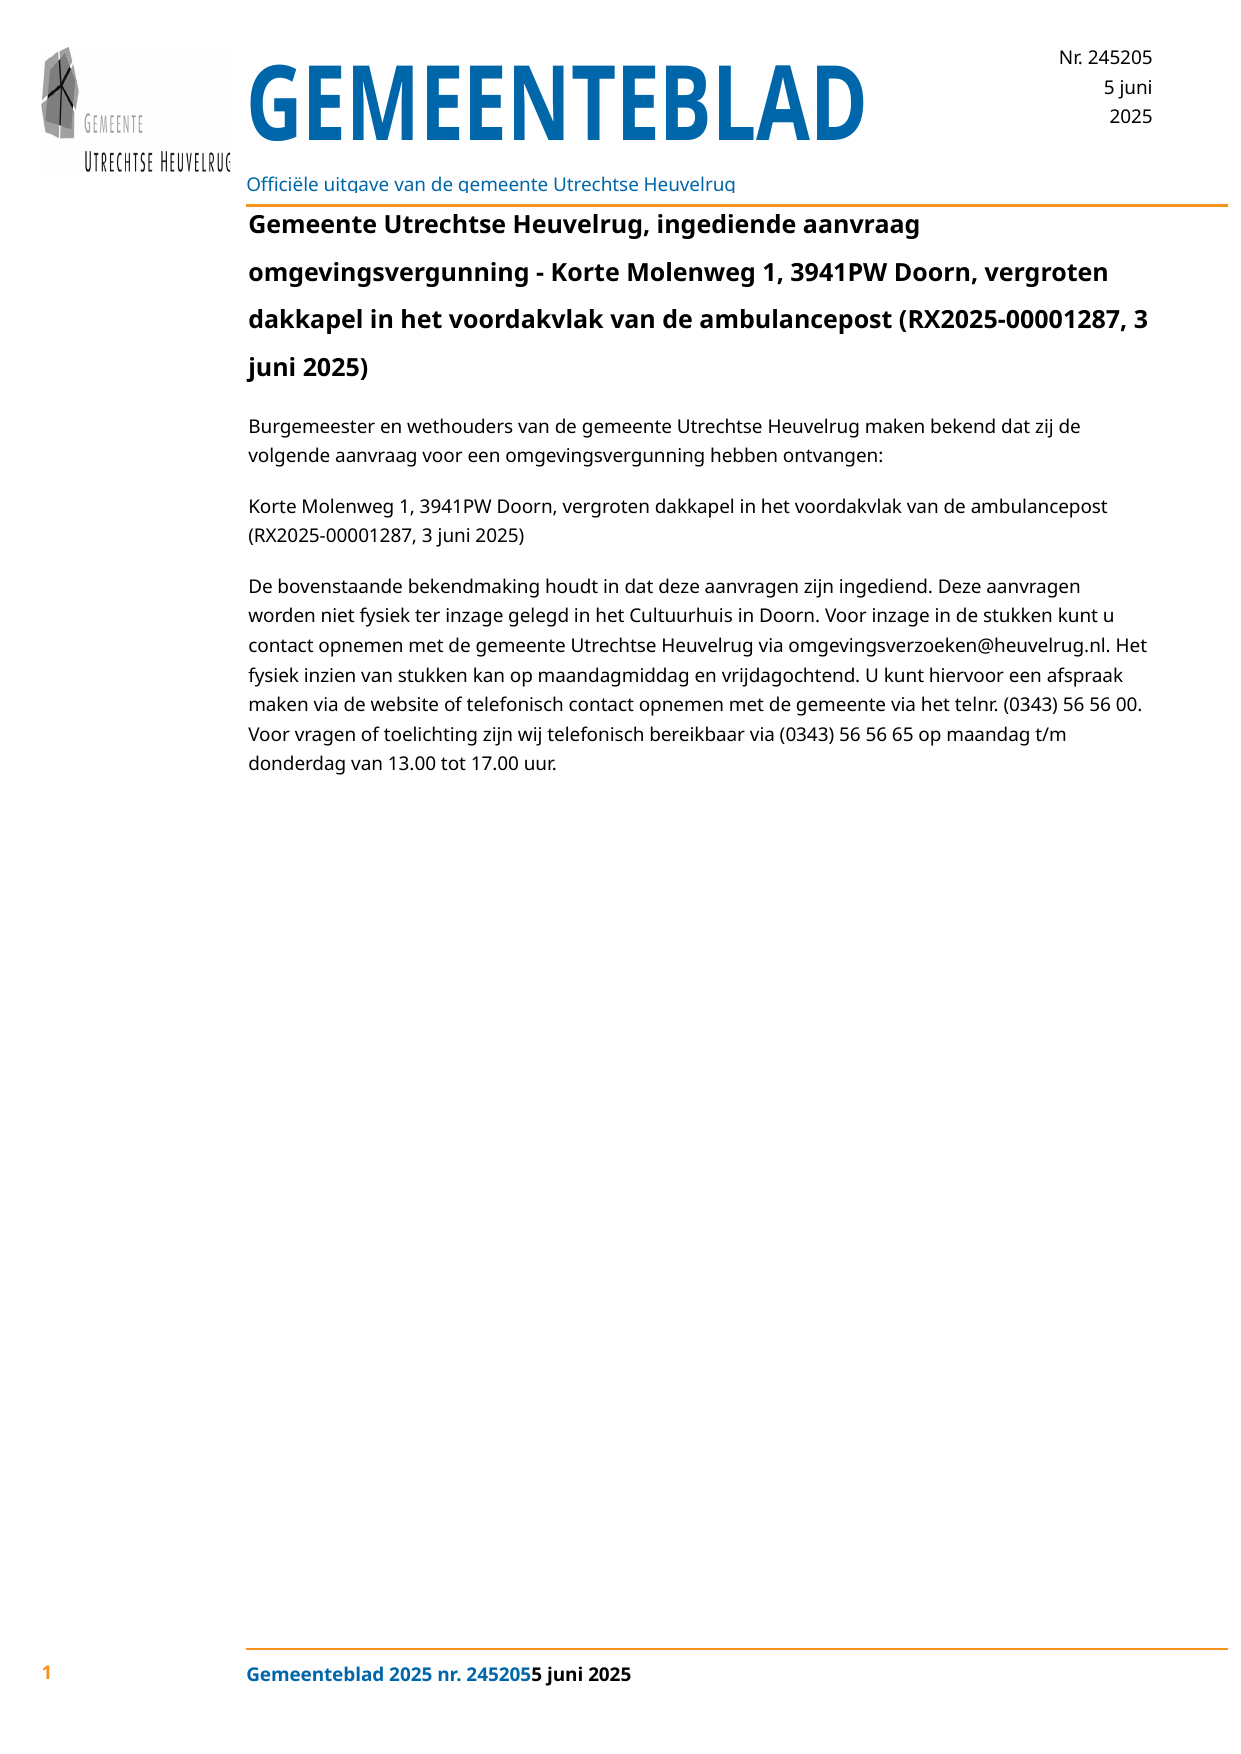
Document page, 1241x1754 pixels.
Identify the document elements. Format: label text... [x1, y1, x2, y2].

text Korte Molenweg 1, 3941PW Doorn, vergroten dakkapel in het voordakvlak van de ambulancepost (RX2025-00001287, 3 juni 2025) [248, 493, 1152, 548]
picture [41, 47, 231, 172]
text Burgemeester en wethouders van de gemeente Utrechtse Heuvelrug maken bekend dat zij de volgende aanvraag voor een omgevingsvergunning hebben ontvangen: [248, 413, 1152, 468]
text Gemeente Utrechtse Heuvelrug, ingediende aanvraag omgevingsvergunning - Korte Molenweg 1, 3941PW Doorn, vergroten dakkapel in het voordakvlak van de ambulancepost (RX2025-00001287, 3 juni 2025) [248, 207, 1152, 384]
text De bovenstaande bekendmaking houdt in dat deze aanvragen zijn ingediend. Deze aanvragen worden niet fysiek ter inzage gelegd in het Cultuurhuis in Doorn. Voor inzage in de stukken kunt u contact opnemen met de gemeente Utrechtse Heuvelrug via omgevingsverzoeken@heuvelrug.nl. Het fysiek inzien van stukken kan op maandagmiddag en vrijdagochtend. U kunt hiervoor een afspraak maken via de website of telefonisch contact opnemen met de gemeente via het telnr. (0343) 56 56 00. Voor vragen of toelichting zijn wij telefonisch bereikbaar via (0343) 56 56 65 op maandag t/m donderdag van 13.00 tot 17.00 uur. [248, 573, 1152, 776]
